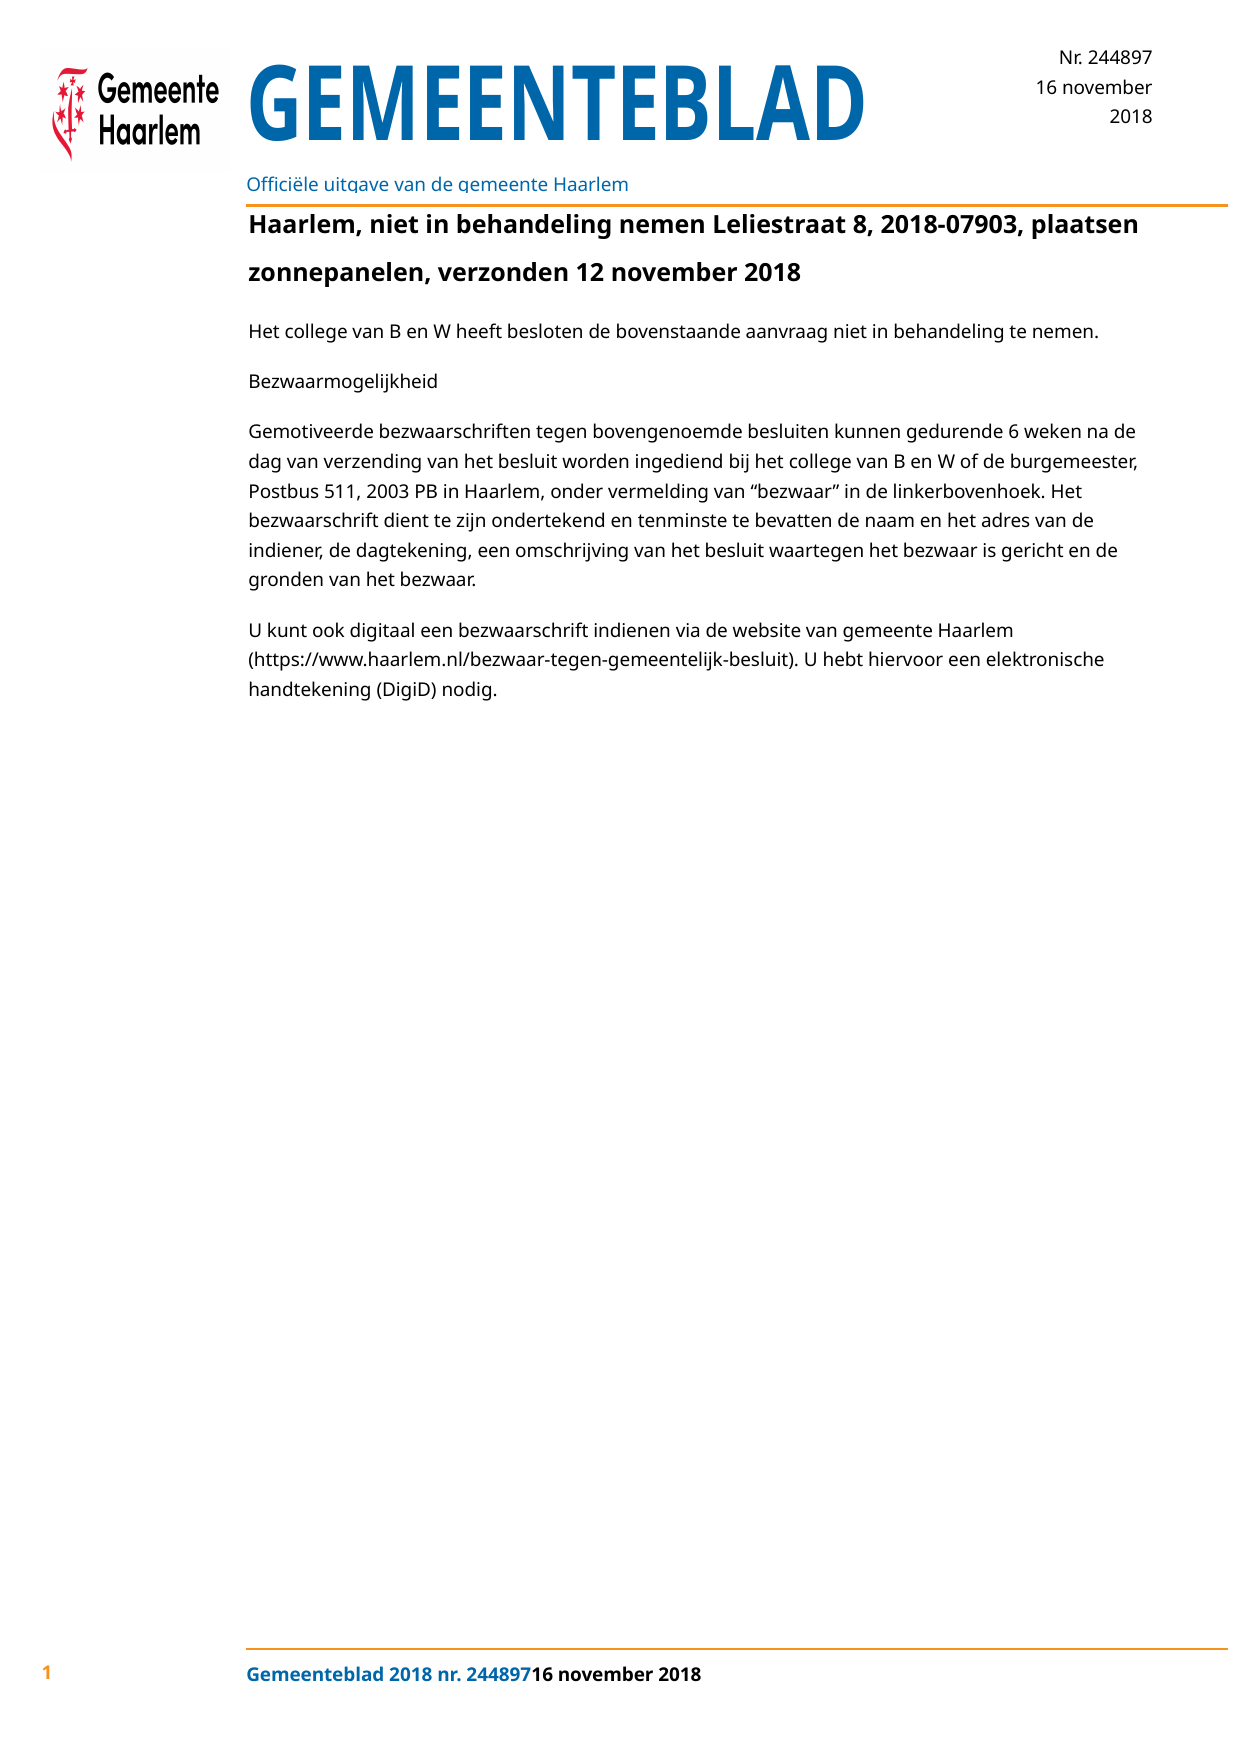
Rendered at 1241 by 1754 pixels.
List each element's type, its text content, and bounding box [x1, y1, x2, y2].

text Bezwaarmogelijkheid [248, 368, 1152, 394]
text Haarlem, niet in behandeling nemen Leliestraat 8, 2018-07903, plaatsen zonnepanelen, verzonden 12 november 2018 [248, 207, 1152, 288]
picture [41, 47, 231, 172]
text U kunt ook digitaal een bezwaarschrift indienen via de website van gemeente Haarlem (https://www.haarlem.nl/bezwaar-tegen-gemeentelijk-besluit). U hebt hiervoor een elektronische handtekening (DigiD) nodig. [248, 617, 1152, 702]
text Gemotiveerde bezwaarschriften tegen bovengenoemde besluiten kunnen gedurende 6 weken na de dag van verzending van het besluit worden ingediend bij het college van B en W of de burgemeester, Postbus 511, 2003 PB in Haarlem, onder vermelding van “bezwaar” in de linkerbovenhoek. Het bezwaarschrift dient te zijn ondertekend en tenminste te bevatten de naam en het adres van de indiener, de dagtekening, een omschrijving van het besluit waartegen het bezwaar is gericht en de gronden van het bezwaar. [248, 419, 1152, 592]
text Het college van B en W heeft besloten de bovenstaande aanvraag niet in behandeling te nemen. [248, 318, 1152, 344]
